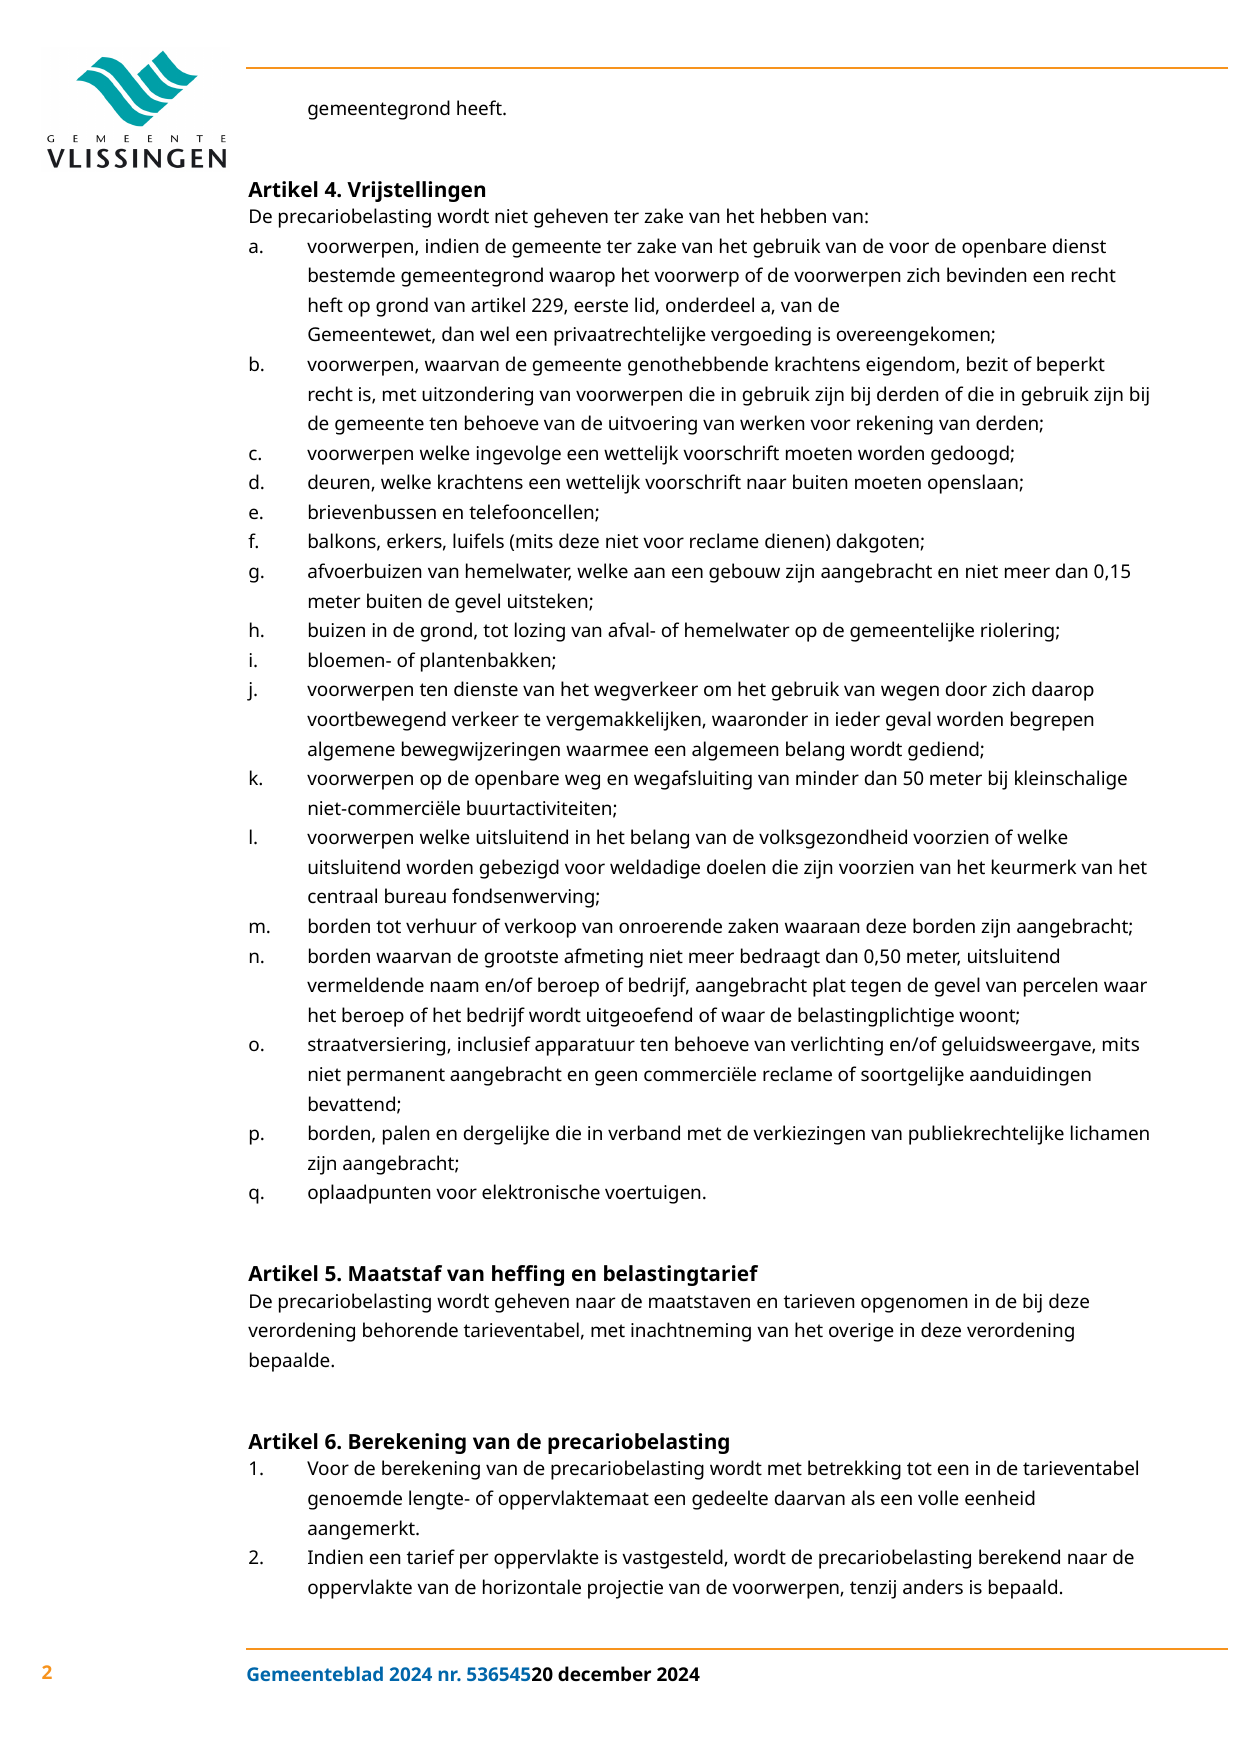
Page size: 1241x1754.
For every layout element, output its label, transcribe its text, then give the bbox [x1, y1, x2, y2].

list voorwerpen ten dienste van het wegverkeer om het gebruik van wegen door zich daarop voortbewegend verkeer te vergemakkelijken, waaronder in ieder geval worden begrepen algemene bewegwijzeringen waarmee een algemeen belang wordt gediend; [248, 677, 1152, 761]
text Artikel 4. Vrijstellingen [248, 175, 1152, 203]
text Artikel 5. Maatstaf van heffing en belastingtarief [248, 1259, 1152, 1288]
picture [41, 47, 231, 172]
list straatversiering, inclusief apparatuur ten behoeve van verlichting en/of geluidsweergave, mits niet permanent aangebracht en geen commerciële reclame of soortgelijke aanduidingen bevattend; [248, 1032, 1152, 1116]
list oplaadpunten voor elektronische voertuigen. [248, 1179, 1152, 1205]
list brievenbussen en telefooncellen; [248, 499, 1152, 525]
list balkons, erkers, luifels (mits deze niet voor reclame dienen) dakgoten; [248, 529, 1152, 554]
list Gemeentewet, dan wel een privaatrechtelijke vergoeding is overeengekomen; [248, 322, 1152, 347]
list gemeentegrond heeft. [248, 95, 1152, 121]
list voorwerpen welke uitsluitend in het belang van de volksgezondheid voorzien of welke uitsluitend worden gebezigd voor weldadige doelen die zijn voorzien van het keurmerk van het centraal bureau fondsenwerving; [248, 824, 1152, 909]
list voorwerpen, waarvan de gemeente genothebbende krachtens eigendom, bezit of beperkt recht is, met uitzondering van voorwerpen die in gebruik zijn bij derden of die in gebruik zijn bij de gemeente ten behoeve van de uitvoering van werken voor rekening van derden; [248, 351, 1152, 436]
list voorwerpen welke ingevolge een wettelijk voorschrift moeten worden gedoogd; [248, 440, 1152, 466]
text De precariobelasting wordt niet geheven ter zake van het hebben van: [248, 203, 1152, 229]
list deuren, welke krachtens een wettelijk voorschrift naar buiten moeten openslaan; [248, 469, 1152, 495]
list Indien een tarief per oppervlakte is vastgesteld, wordt de precariobelasting berekend naar de oppervlakte van de horizontale projectie van de voorwerpen, tenzij anders is bepaald. [248, 1544, 1152, 1599]
text Artikel 6. Berekening van de precariobelasting [248, 1427, 1152, 1456]
list voorwerpen op de openbare weg en wegafsluiting van minder dan 50 meter bij kleinschalige niet-commerciële buurtactiviteiten; [248, 765, 1152, 821]
list bloemen- of plantenbakken; [248, 647, 1152, 673]
list borden tot verhuur of verkoop van onroerende zaken waaraan deze borden zijn aangebracht; [248, 913, 1152, 939]
list buizen in de grond, tot lozing van afval- of hemelwater op de gemeentelijke riolering; [248, 617, 1152, 643]
list borden waarvan de grootste afmeting niet meer bedraagt dan 0,50 meter, uitsluitend vermeldende naam en/of beroep of bedrijf, aangebracht plat tegen de gevel van percelen waar het beroep of het bedrijf wordt uitgeoefend of waar de belastingplichtige woont; [248, 943, 1152, 1028]
text De precariobelasting wordt geheven naar de maatstaven en tarieven opgenomen in de bij deze verordening behorende tarieventabel, met inachtneming van het overige in deze verordening bepaalde. [248, 1288, 1152, 1373]
list Voor de berekening van de precariobelasting wordt met betrekking tot een in de tarieventabel genoemde lengte- of oppervlaktemaat een gedeelte daarvan als een volle eenheid aangemerkt. [248, 1456, 1152, 1540]
list borden, palen en dergelijke die in verband met de verkiezingen van publiekrechtelijke lichamen zijn aangebracht; [248, 1120, 1152, 1176]
list afvoerbuizen van hemelwater, welke aan een gebouw zijn aangebracht en niet meer dan 0,15 meter buiten de gevel uitsteken; [248, 558, 1152, 613]
list voorwerpen, indien de gemeente ter zake van het gebruik van de voor de openbare dienst bestemde gemeentegrond waarop het voorwerp of de voorwerpen zich bevinden een recht heft op grond van artikel 229, eerste lid, onderdeel a, van de [248, 233, 1152, 318]
